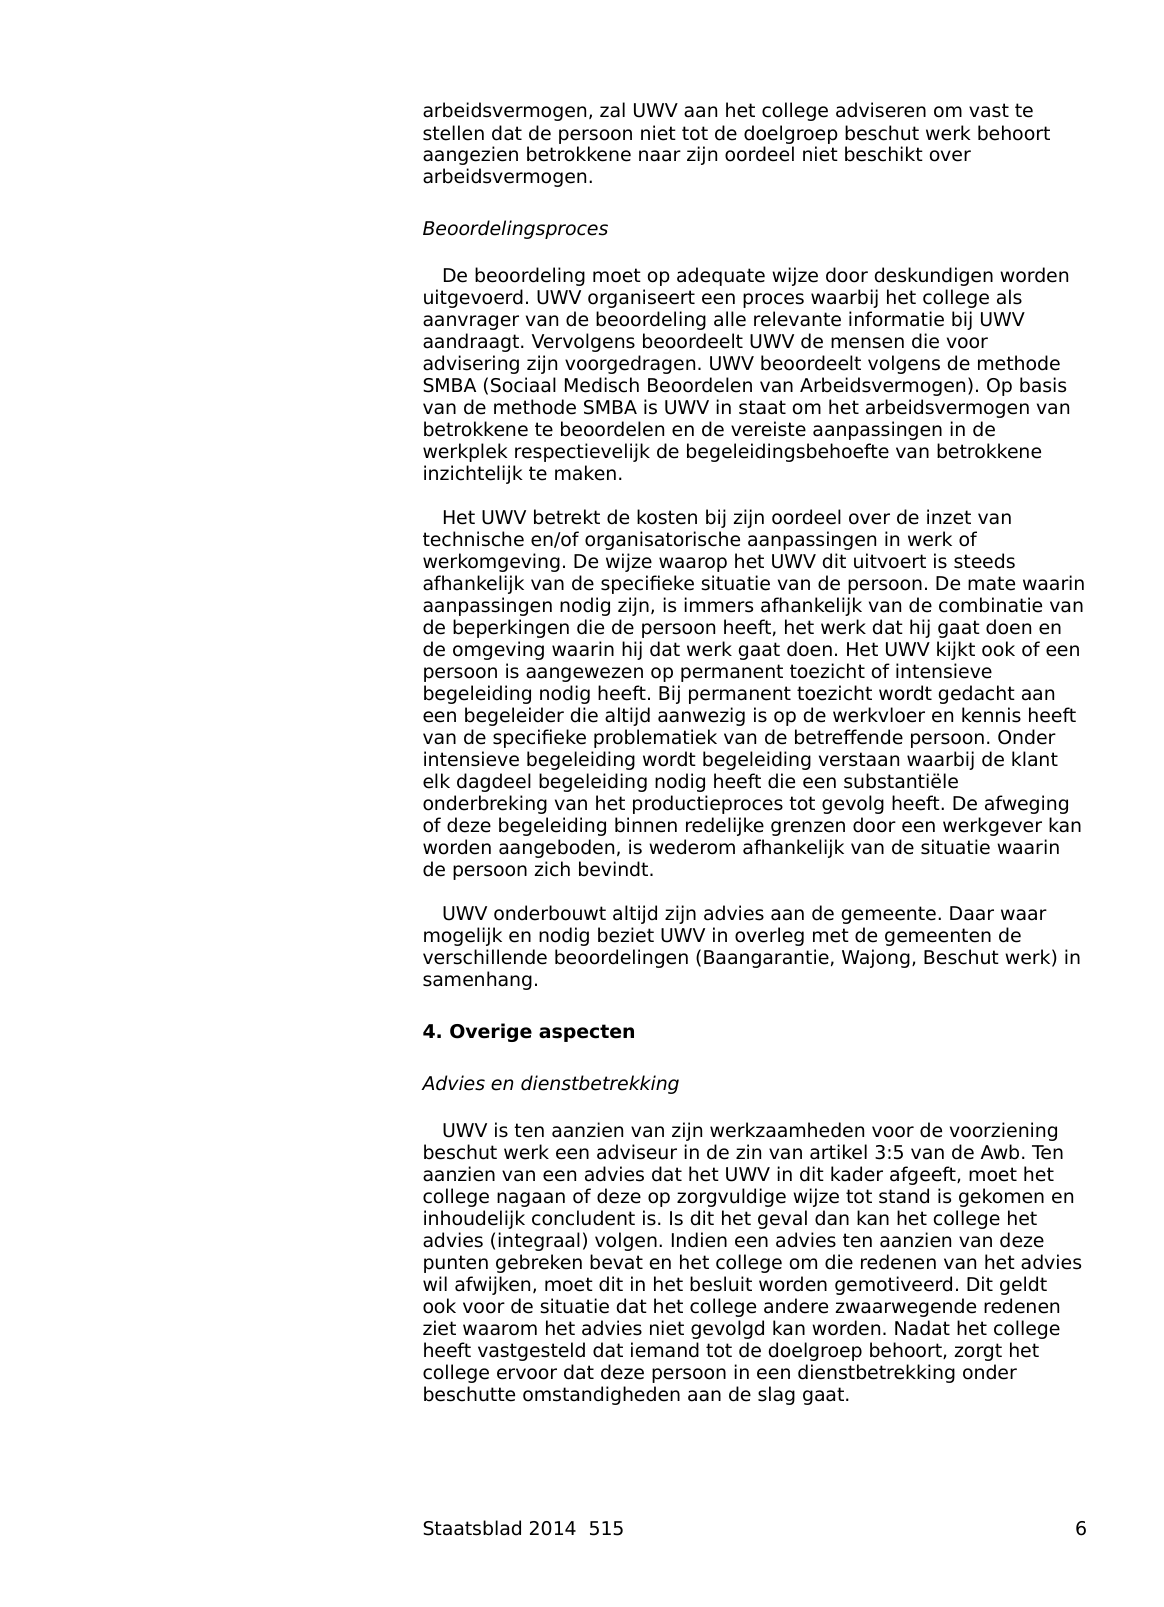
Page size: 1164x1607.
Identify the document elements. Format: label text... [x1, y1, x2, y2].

subtitle Advies en dienstbetrekking [422, 1073, 1087, 1095]
text UWV is ten aanzien van zijn werkzaamheden voor de voorziening beschut werk een adviseur in de zin van artikel 3:5 van de Awb. Ten aanzien van een advies dat het UWV in dit kader afgeeft, moet het college nagaan of deze op zorgvuldige wijze tot stand is gekomen en inhoudelijk concludent is. Is dit het geval dan kan het college het advies (integraal) volgen. Indien een advies ten aanzien van deze punten gebreken bevat en het college om die redenen van het advies wil afwijken, moet dit in het besluit worden gemotiveerd. Dit geldt ook voor de situatie dat het college andere zwaarwegende redenen ziet waarom het advies niet gevolgd kan worden. Nadat het college heeft vastgesteld dat iemand tot de doelgroep behoort, zorgt het college ervoor dat deze persoon in een dienstbetrekking onder beschutte omstandigheden aan de slag gaat. [422, 1120, 1087, 1406]
subtitle Beoordelingsproces [422, 218, 1087, 240]
text arbeidsvermogen, zal UWV aan het college adviseren om vast te stellen dat de persoon niet tot de doelgroep beschut werk behoort aangezien betrokkene naar zijn oordeel niet beschikt over arbeidsvermogen. [422, 100, 1087, 188]
text UWV onderbouwt altijd zijn advies aan de gemeente. Daar waar mogelijk en nodig beziet UWV in overleg met de gemeenten de verschillende beoordelingen (Baangarantie, Wajong, Beschut werk) in samenhang. [422, 903, 1087, 991]
text De beoordeling moet op adequate wijze door deskundigen worden uitgevoerd. UWV organiseert een proces waarbij het college als aanvrager van de beoordeling alle relevante informatie bij UWV aandraagt. Vervolgens beoordeelt UWV de mensen die voor advisering zijn voorgedragen. UWV beoordeelt volgens de methode SMBA (Sociaal Medisch Beoordelen van Arbeidsvermogen). Op basis van de methode SMBA is UWV in staat om het arbeidsvermogen van betrokkene te beoordelen en de vereiste aanpassingen in de werkplek respectievelijk de begeleidingsbehoefte van betrokkene inzichtelijk te maken. [422, 265, 1087, 485]
subtitle 4. Overige aspecten [422, 1021, 1087, 1043]
text Het UWV betrekt de kosten bij zijn oordeel over de inzet van technische en/of organisatorische aanpassingen in werk of werkomgeving. De wijze waarop het UWV dit uitvoert is steeds afhankelijk van de specifieke situatie van de persoon. De mate waarin aanpassingen nodig zijn, is immers afhankelijk van de combinatie van de beperkingen die de persoon heeft, het werk dat hij gaat doen en de omgeving waarin hij dat werk gaat doen. Het UWV kijkt ook of een persoon is aangewezen op permanent toezicht of intensieve begeleiding nodig heeft. Bij permanent toezicht wordt gedacht aan een begeleider die altijd aanwezig is op de werkvloer en kennis heeft van de specifieke problematiek van de betreffende persoon. Onder intensieve begeleiding wordt begeleiding verstaan waarbij de klant elk dagdeel begeleiding nodig heeft die een substantiële onderbreking van het productieproces tot gevolg heeft. De afweging of deze begeleiding binnen redelijke grenzen door een werkgever kan worden aangeboden, is wederom afhankelijk van de situatie waarin de persoon zich bevindt. [422, 507, 1087, 881]
